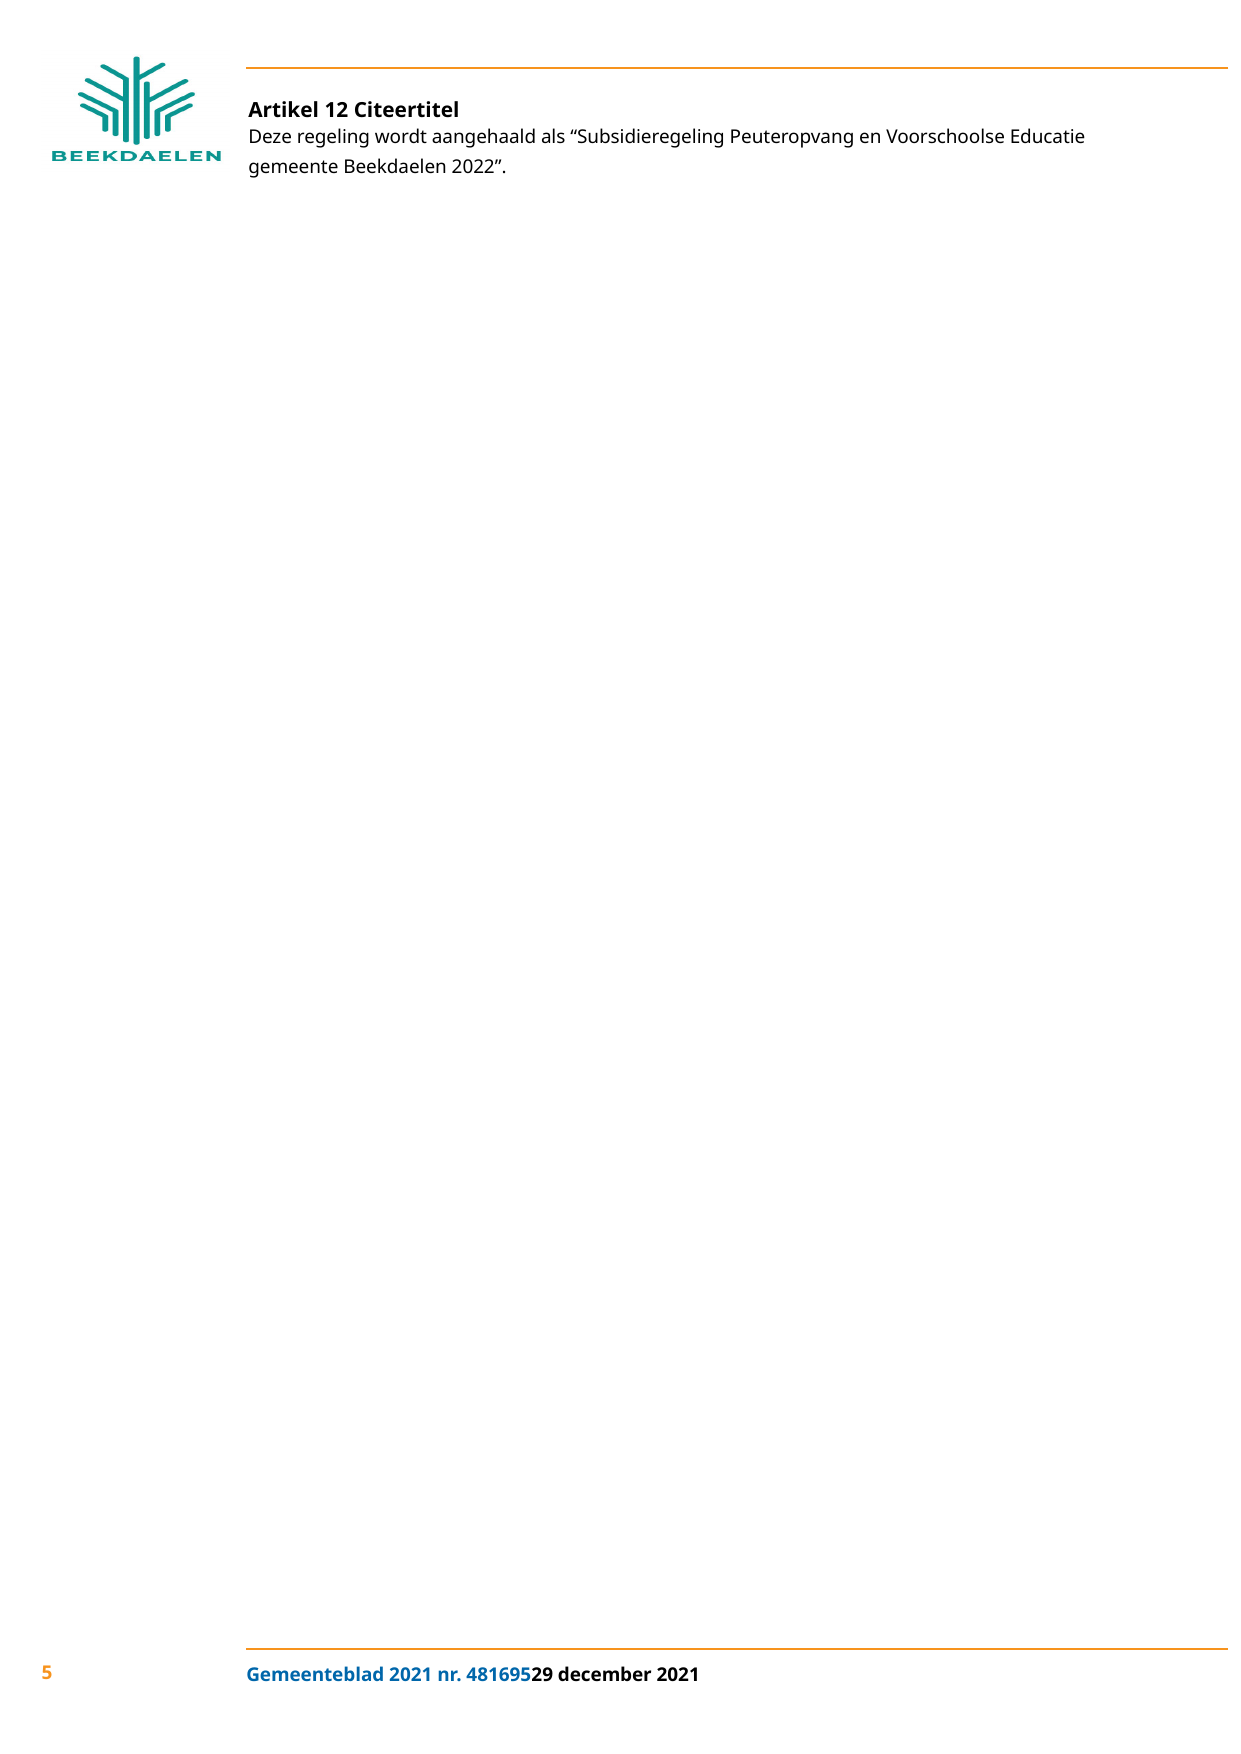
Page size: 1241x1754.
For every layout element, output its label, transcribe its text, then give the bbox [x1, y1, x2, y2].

text Deze regeling wordt aangehaald als “Subsidieregeling Peuteropvang en Voorschoolse Educatie gemeente Beekdaelen 2022”. [248, 123, 1152, 178]
picture [41, 47, 231, 172]
text Artikel 12 Citeertitel [248, 95, 1152, 123]
